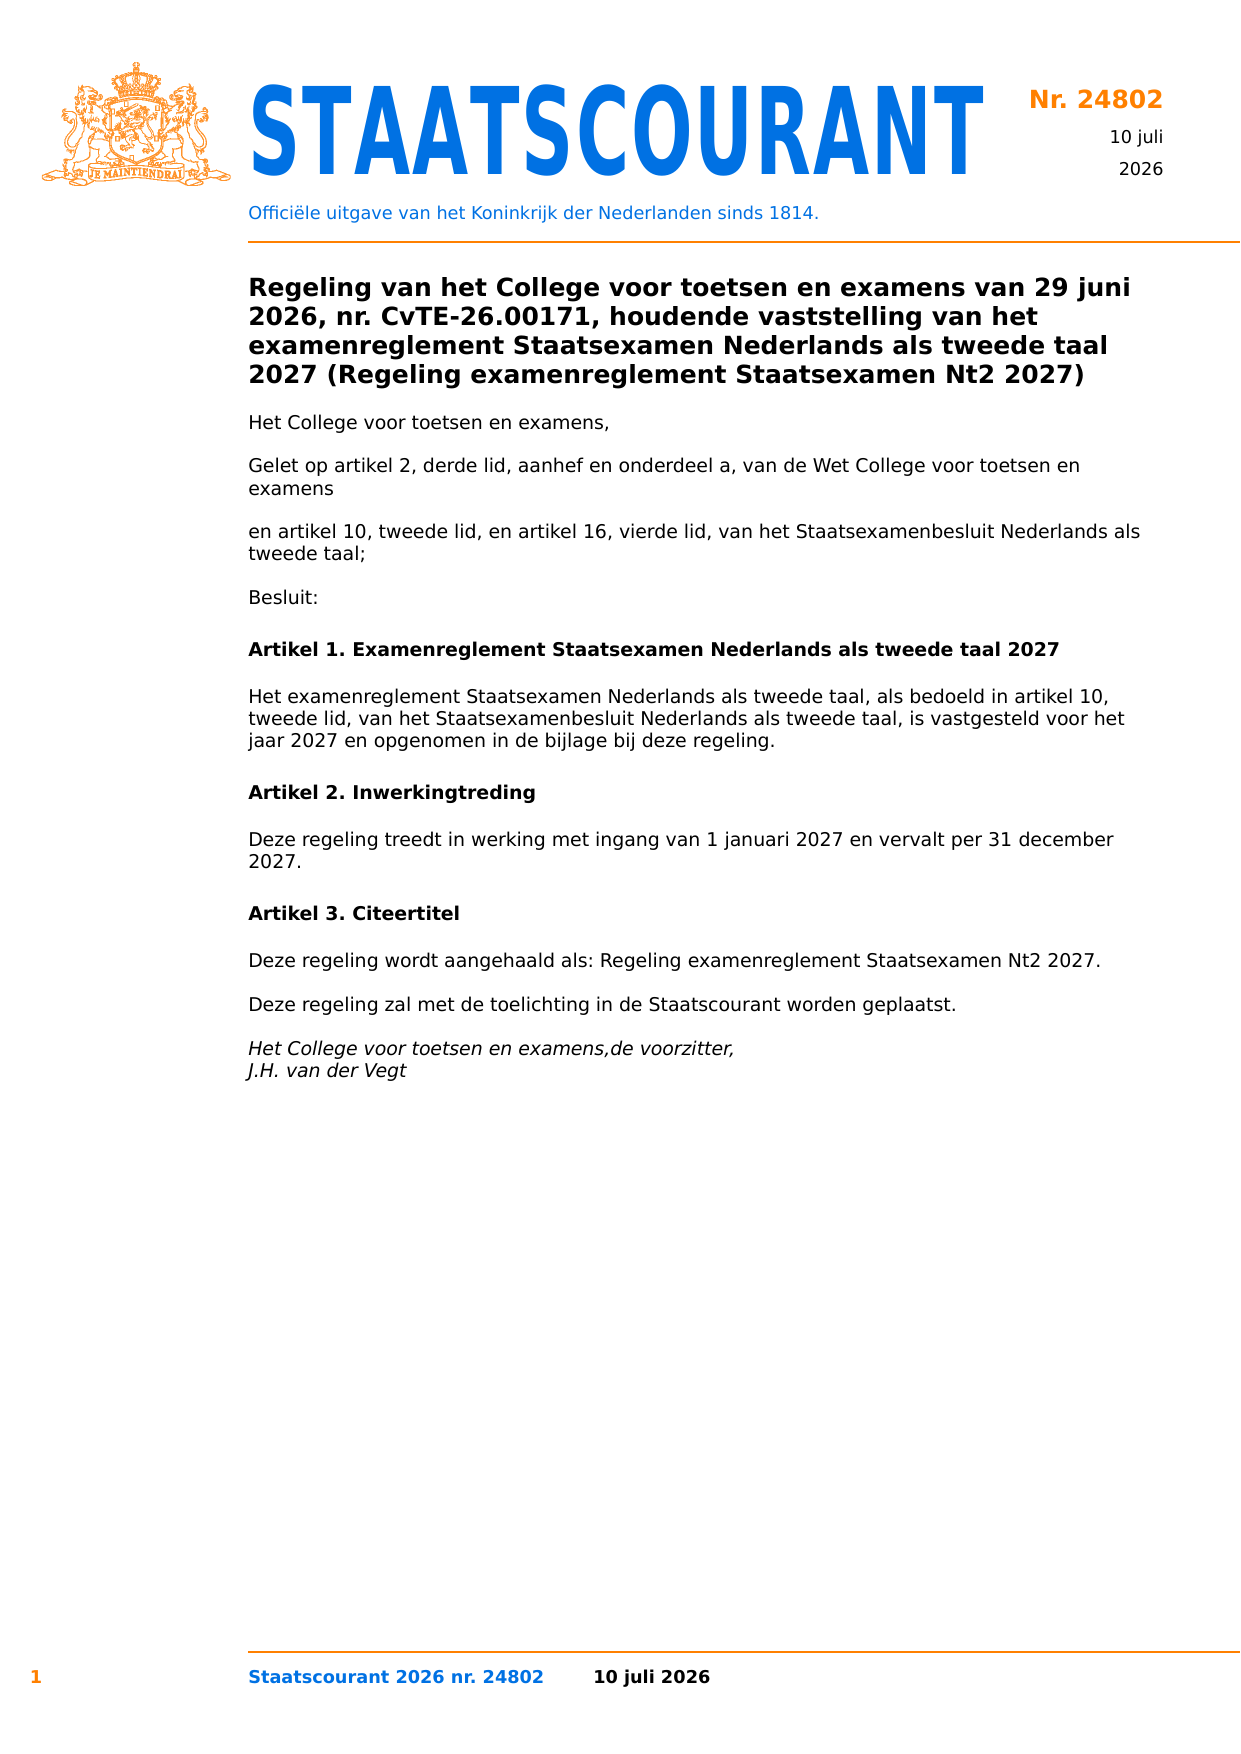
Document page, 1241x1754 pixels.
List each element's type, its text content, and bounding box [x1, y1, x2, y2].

text Het College voor toetsen en examens, [248, 412, 1163, 433]
text Het College voor toetsen en examens,de voorzitter, J.H. van der Vegt [248, 1038, 1163, 1082]
text Besluit: [248, 587, 1163, 609]
text Deze regeling zal met de toelichting in de Staatscourant worden geplaatst. [248, 994, 1163, 1016]
subtitle Artikel 1. Examenreglement Staatsexamen Nederlands als tweede taal 2027 [248, 639, 1163, 661]
text Deze regeling treedt in werking met ingang van 1 januari 2027 en vervalt per 31 december 2027. [248, 829, 1163, 873]
table_header STAATSCOURANT [248, 62, 998, 203]
table_cell 2026 [998, 153, 1240, 203]
table_header Nr. 24802 [998, 62, 1240, 121]
text Gelet op artikel 2, derde lid, aanhef en onderdeel a, van de Wet College voor toetsen en examens [248, 455, 1163, 499]
subtitle Artikel 3. Citeertitel [248, 903, 1163, 925]
text en artikel 10, tweede lid, en artikel 16, vierde lid, van het Staatsexamenbesluit Nederlands als tweede taal; [248, 521, 1163, 565]
table_cell Officiële uitgave van het Koninkrijk der Nederlanden sinds 1814. [248, 203, 1240, 241]
subtitle Artikel 2. Inwerkingtreding [248, 782, 1163, 804]
subtitle Regeling van het College voor toetsen en examens van 29 juni 2026, nr. CvTE-26.00171, houdende vaststelling van het examenreglement Staatsexamen Nederlands als tweede taal 2027 (Regeling examenreglement Staatsexamen Nt2 2027) [248, 273, 1163, 390]
text Het examenreglement Staatsexamen Nederlands als tweede taal, als bedoeld in artikel 10, tweede lid, van het Staatsexamenbesluit Nederlands als tweede taal, is vastgesteld voor het jaar 2027 en opgenomen in de bijlage bij deze regeling. [248, 686, 1163, 752]
table_cell 10 juli [998, 121, 1240, 153]
picture [41, 62, 231, 186]
table_header [25, 62, 248, 241]
text Deze regeling wordt aangehaald als: Regeling examenreglement Staatsexamen Nt2 2027. [248, 950, 1163, 972]
